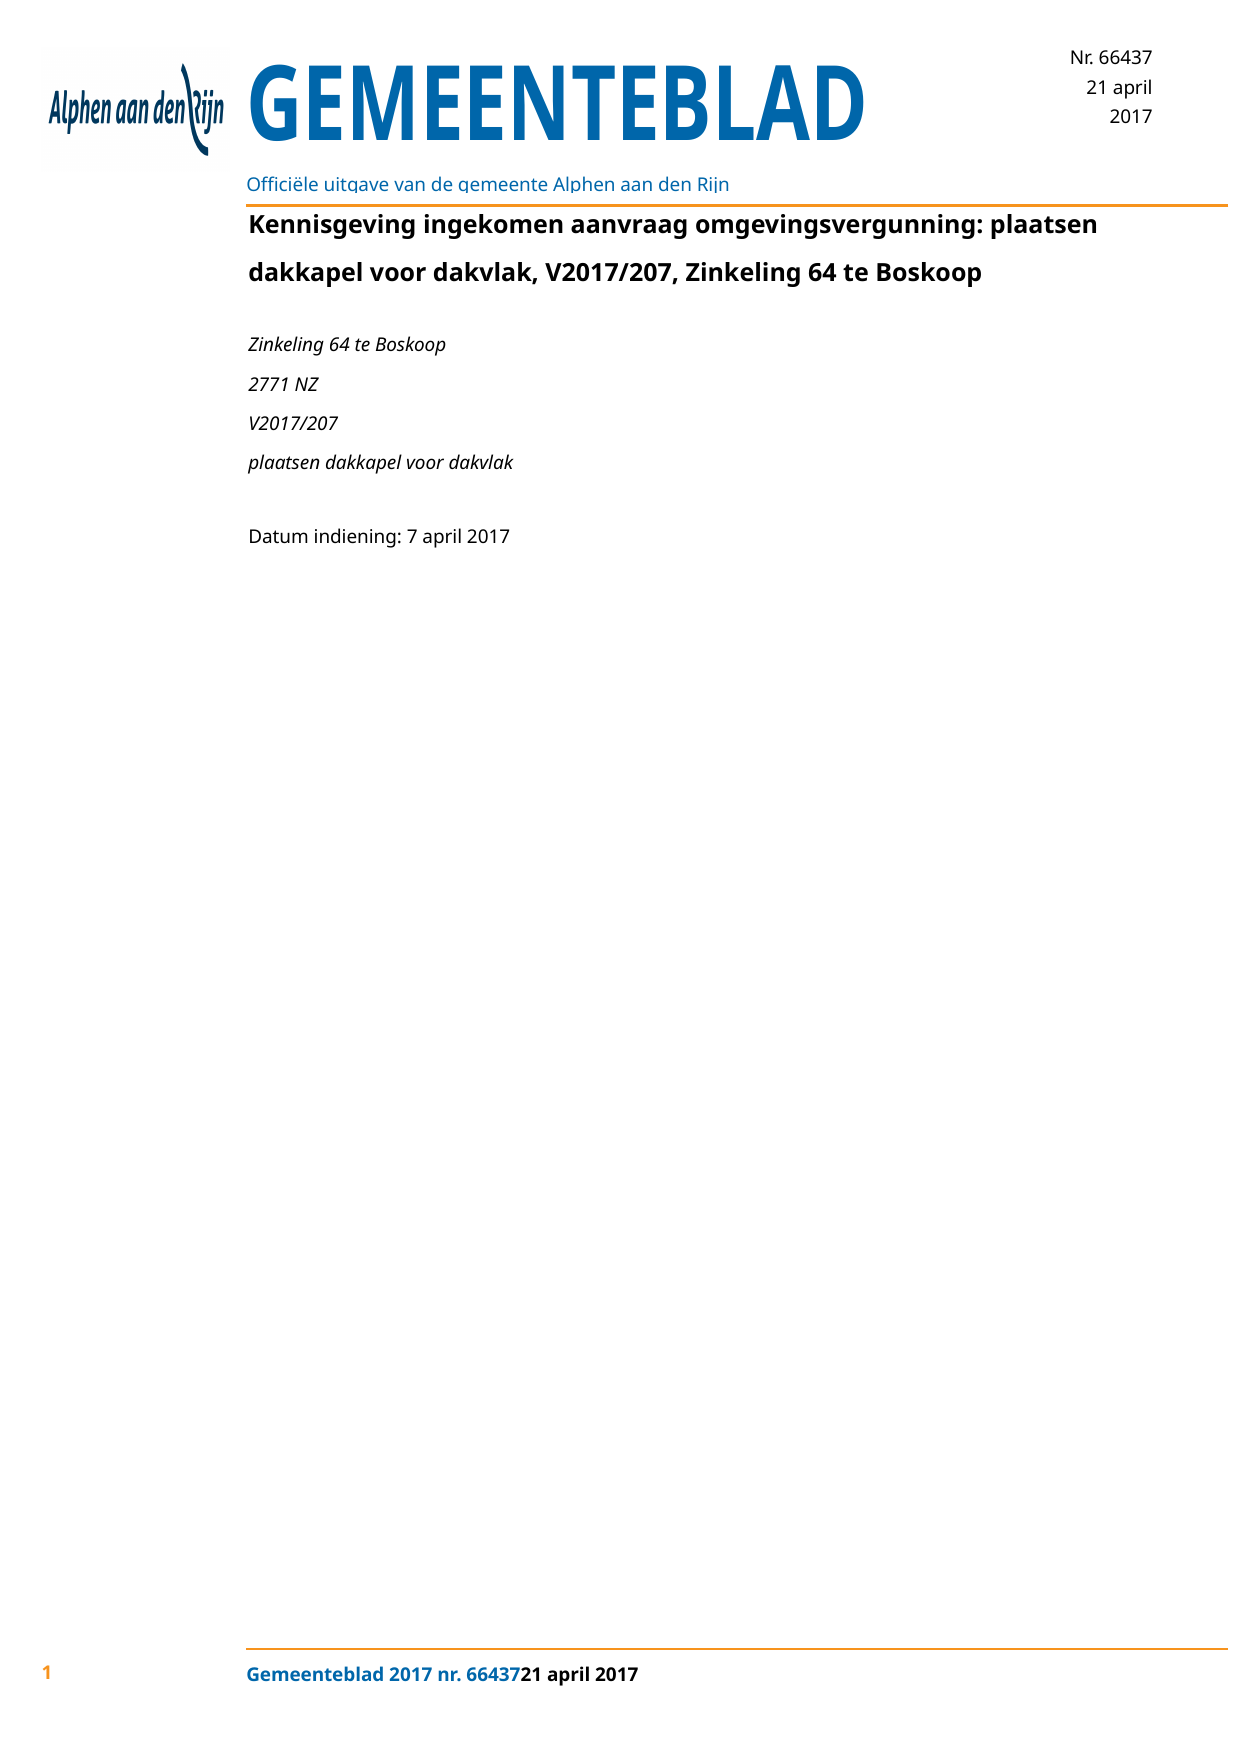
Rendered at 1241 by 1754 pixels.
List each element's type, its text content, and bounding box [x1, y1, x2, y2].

text 2771 NZ [248, 371, 1152, 396]
text V2017/207 [248, 410, 1152, 436]
text Datum indiening: 7 april 2017 [248, 523, 1152, 548]
text Kennisgeving ingekomen aanvraag omgevingsvergunning: plaatsen dakkapel voor dakvlak, V2017/207, Zinkeling 64 te Boskoop [248, 207, 1152, 288]
text plaatsen dakkapel voor dakvlak [248, 449, 1152, 475]
picture [41, 47, 231, 172]
text Zinkeling 64 te Boskoop [248, 331, 1152, 357]
